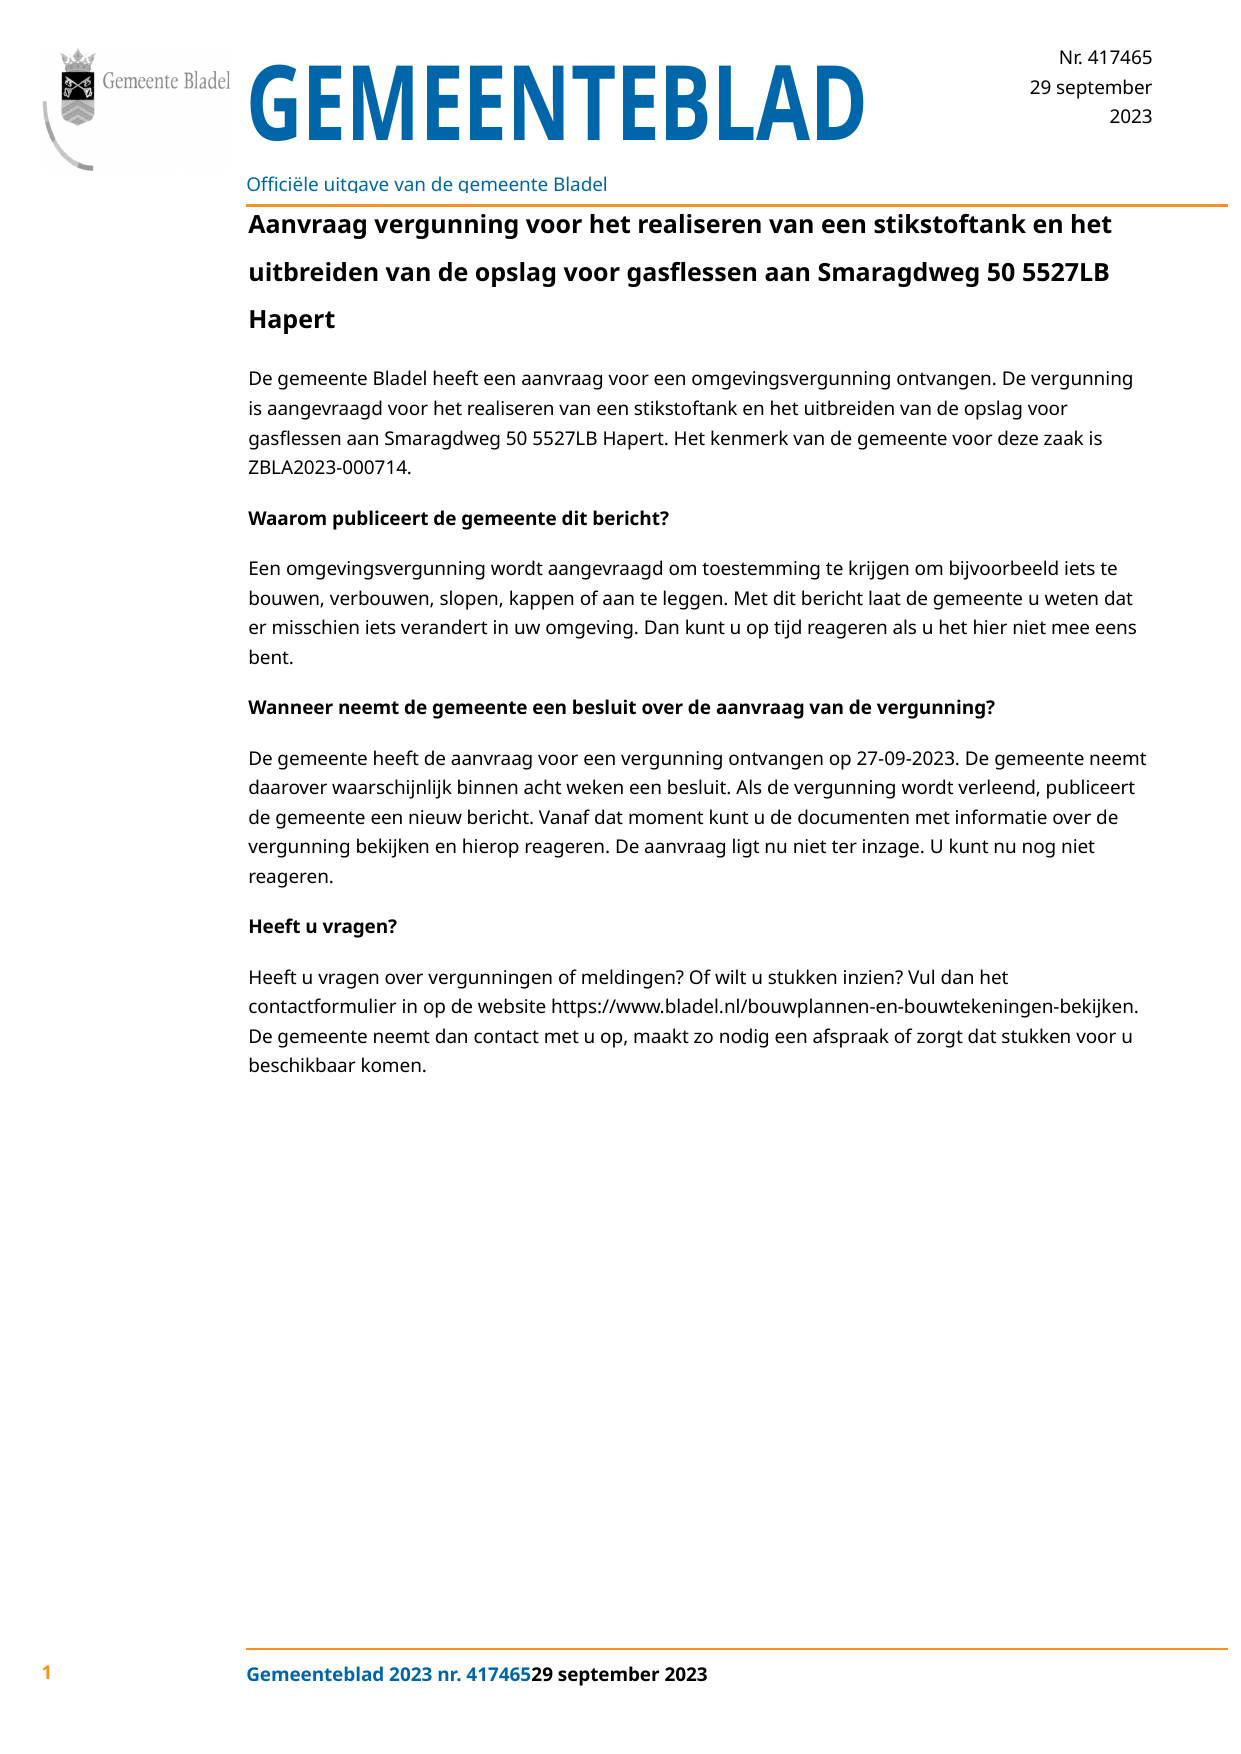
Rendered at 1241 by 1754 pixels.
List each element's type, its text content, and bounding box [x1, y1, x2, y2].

text Heeft u vragen? [248, 913, 1152, 939]
text Waarom publiceert de gemeente dit bericht? [248, 505, 1152, 530]
picture [41, 47, 231, 172]
text Een omgevingsvergunning wordt aangevraagd om toestemming te krijgen om bijvoorbeeld iets te bouwen, verbouwen, slopen, kappen of aan te leggen. Met dit bericht laat de gemeente u weten dat er misschien iets verandert in uw omgeving. Dan kunt u op tijd reageren als u het hier niet mee eens bent. [248, 555, 1152, 669]
text Aanvraag vergunning voor het realiseren van een stikstoftank en het uitbreiden van de opslag voor gasflessen aan Smaragdweg 50 5527LB Hapert [248, 207, 1152, 336]
text Heeft u vragen over vergunningen of meldingen? Of wilt u stukken inzien? Vul dan het contactformulier in op de website https://www.bladel.nl/bouwplannen-en-bouwtekeningen-bekijken. De gemeente neemt dan contact met u op, maakt zo nodig een afspraak of zorgt dat stukken voor u beschikbaar komen. [248, 964, 1152, 1078]
text De gemeente heeft de aanvraag voor een vergunning ontvangen op 27-09-2023. De gemeente neemt daarover waarschijnlijk binnen acht weken een besluit. Als de vergunning wordt verleend, publiceert de gemeente een nieuw bericht. Vanaf dat moment kunt u de documenten met informatie over de vergunning bekijken en hierop reageren. De aanvraag ligt nu niet ter inzage. U kunt nu nog niet reageren. [248, 745, 1152, 889]
text De gemeente Bladel heeft een aanvraag voor een omgevingsvergunning ontvangen. De vergunning is aangevraagd voor het realiseren van een stikstoftank en het uitbreiden van de opslag voor gasflessen aan Smaragdweg 50 5527LB Hapert. Het kenmerk van de gemeente voor deze zaak is ZBLA2023-000714. [248, 366, 1152, 480]
text Wanneer neemt de gemeente een besluit over de aanvraag van de vergunning? [248, 694, 1152, 720]
